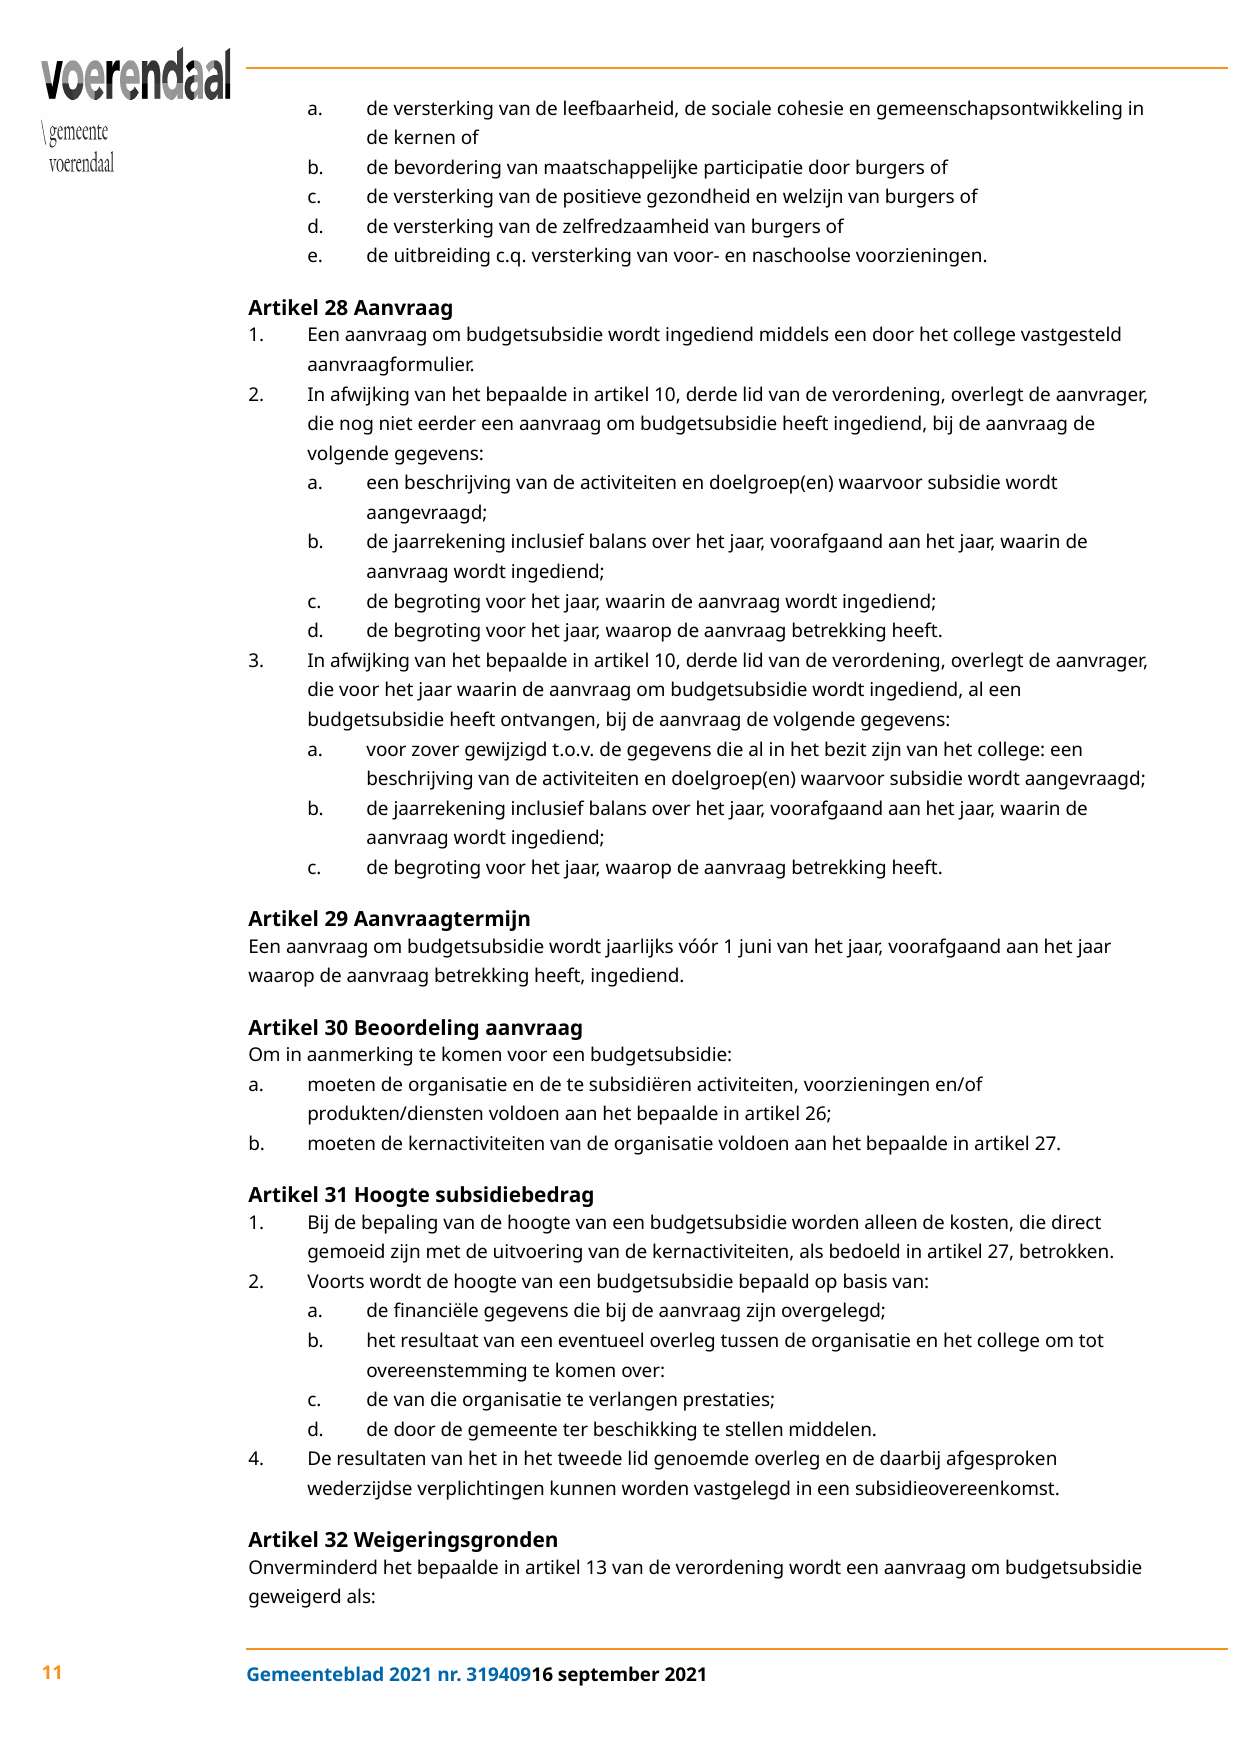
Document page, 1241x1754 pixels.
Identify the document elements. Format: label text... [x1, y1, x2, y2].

list In afwijking van het bepaalde in artikel 10, derde lid van de verordening, overlegt de aanvrager, die voor het jaar waarin de aanvraag om budgetsubsidie wordt ingediend, al een budgetsubsidie heeft ontvangen, bij de aanvraag de volgende gegevens: [248, 647, 1152, 732]
list Voorts wordt de hoogte van een budgetsubsidie bepaald op basis van: [248, 1268, 1152, 1294]
text Onverminderd het bepaalde in artikel 13 van de verordening wordt een aanvraag om budgetsubsidie geweigerd als: [248, 1554, 1152, 1609]
text Artikel 31 Hoogte subsidiebedrag [248, 1181, 1152, 1209]
text Een aanvraag om budgetsubsidie wordt jaarlijks vóór 1 juni van het jaar, voorafgaand aan het jaar waarop de aanvraag betrekking heeft, ingediend. [248, 933, 1152, 988]
list de van die organisatie te verlangen prestaties; [307, 1386, 1152, 1412]
list de financiële gegevens die bij de aanvraag zijn overgelegd; [307, 1298, 1152, 1323]
list moeten de kernactiviteiten van de organisatie voldoen aan het bepaalde in artikel 27. [248, 1130, 1152, 1156]
text Artikel 28 Aanvraag [248, 293, 1152, 322]
text Artikel 30 Beoordeling aanvraag [248, 1013, 1152, 1041]
list moeten de organisatie en de te subsidiëren activiteiten, voorzieningen en/of produkten/diensten voldoen aan het bepaalde in artikel 26; [248, 1071, 1152, 1126]
text Om in aanmerking te komen voor een budgetsubsidie: [248, 1041, 1152, 1067]
list Bij de bepaling van de hoogte van een budgetsubsidie worden alleen de kosten, die direct gemoeid zijn met de uitvoering van de kernactiviteiten, als bedoeld in artikel 27, betrokken. [248, 1209, 1152, 1264]
list de begroting voor het jaar, waarin de aanvraag wordt ingediend; [307, 588, 1152, 613]
list de versterking van de leefbaarheid, de sociale cohesie en gemeenschapsontwikkeling in de kernen of [307, 95, 1152, 150]
list de door de gemeente ter beschikking te stellen middelen. [307, 1416, 1152, 1442]
list de versterking van de zelfredzaamheid van burgers of [307, 213, 1152, 239]
list de begroting voor het jaar, waarop de aanvraag betrekking heeft. [307, 617, 1152, 643]
list de jaarrekening inclusief balans over het jaar, voorafgaand aan het jaar, waarin de aanvraag wordt ingediend; [307, 795, 1152, 850]
list De resultaten van het in het tweede lid genoemde overleg en de daarbij afgesproken wederzijdse verplichtingen kunnen worden vastgelegd in een subsidieovereenkomst. [248, 1446, 1152, 1501]
list de uitbreiding c.q. versterking van voor- en naschoolse voorzieningen. [307, 243, 1152, 268]
list de bevordering van maatschappelijke participatie door burgers of [307, 154, 1152, 180]
list de jaarrekening inclusief balans over het jaar, voorafgaand aan het jaar, waarin de aanvraag wordt ingediend; [307, 529, 1152, 584]
text Artikel 29 Aanvraagtermijn [248, 904, 1152, 933]
list de begroting voor het jaar, waarop de aanvraag betrekking heeft. [307, 854, 1152, 880]
list de versterking van de positieve gezondheid en welzijn van burgers of [307, 183, 1152, 209]
list voor zover gewijzigd t.o.v. de gegevens die al in het bezit zijn van het college: een beschrijving van de activiteiten en doelgroep(en) waarvoor subsidie wordt aangevraagd; [307, 736, 1152, 791]
list een beschrijving van de activiteiten en doelgroep(en) waarvoor subsidie wordt aangevraagd; [307, 469, 1152, 525]
list In afwijking van het bepaalde in artikel 10, derde lid van de verordening, overlegt de aanvrager, die nog niet eerder een aanvraag om budgetsubsidie heeft ingediend, bij de aanvraag de volgende gegevens: [248, 381, 1152, 466]
picture [41, 47, 231, 172]
list het resultaat van een eventueel overleg tussen de organisatie en het college om tot overeenstemming te komen over: [307, 1327, 1152, 1383]
list Een aanvraag om budgetsubsidie wordt ingediend middels een door het college vastgesteld aanvraagformulier. [248, 322, 1152, 377]
text Artikel 32 Weigeringsgronden [248, 1526, 1152, 1554]
